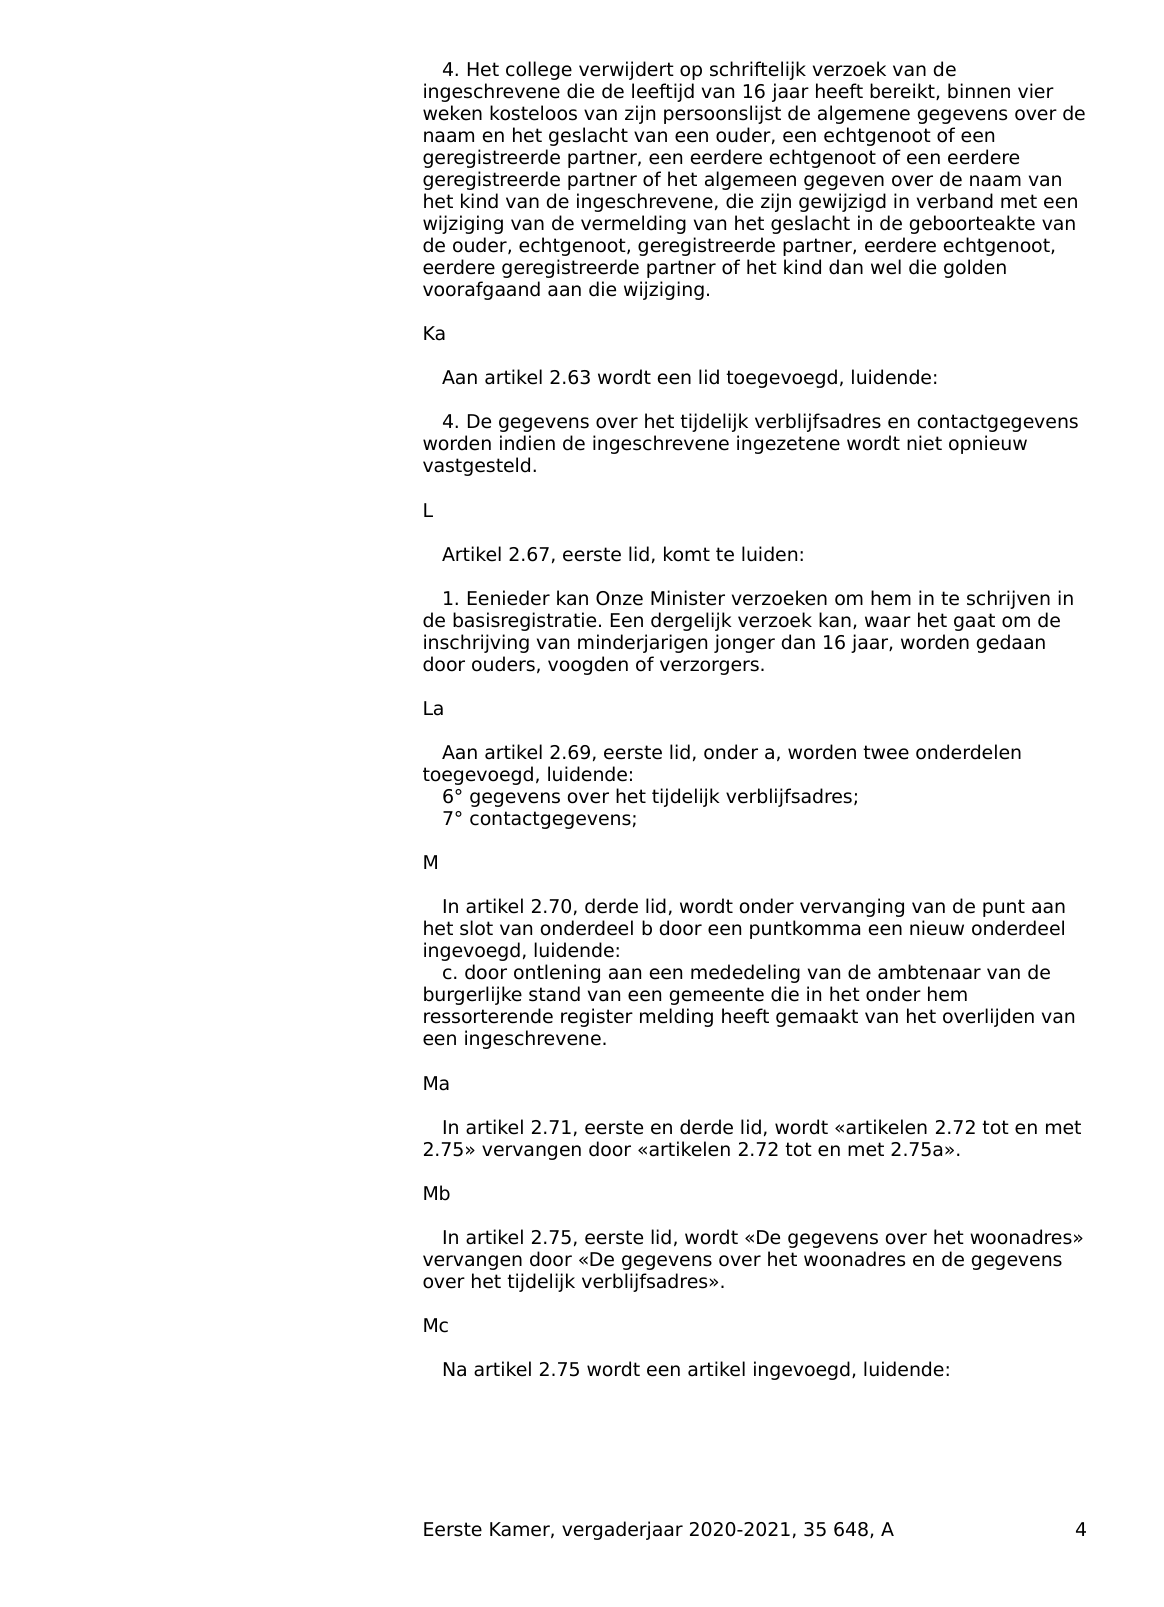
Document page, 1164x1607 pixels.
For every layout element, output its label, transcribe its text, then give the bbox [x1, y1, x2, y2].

text In artikel 2.75, eerste lid, wordt «De gegevens over het woonadres» vervangen door «De gegevens over het woonadres en de gegevens over het tijdelijk verblijfsadres». [422, 1227, 1087, 1293]
text In artikel 2.71, eerste en derde lid, wordt «artikelen 2.72 tot en met 2.75» vervangen door «artikelen 2.72 tot en met 2.75a». [422, 1117, 1087, 1161]
text In artikel 2.70, derde lid, wordt onder vervanging van de punt aan het slot van onderdeel b door een puntkomma een nieuw onderdeel ingevoegd, luidende: [422, 896, 1087, 962]
text M [422, 852, 1087, 874]
text Ka [422, 323, 1087, 345]
text Aan artikel 2.63 wordt een lid toegevoegd, luidende: [422, 367, 1087, 389]
text Ma [422, 1072, 1087, 1094]
text Artikel 2.67, eerste lid, komt te luiden: [422, 544, 1087, 566]
text Aan artikel 2.69, eerste lid, onder a, worden twee onderdelen toegevoegd, luidende: [422, 742, 1087, 786]
text Mc [422, 1315, 1087, 1337]
text Mb [422, 1183, 1087, 1205]
text 6° gegevens over het tijdelijk verblijfsadres; [422, 786, 1087, 808]
text La [422, 698, 1087, 720]
text c. door ontlening aan een mededeling van de ambtenaar van de burgerlijke stand van een gemeente die in het onder hem ressorterende register melding heeft gemaakt van het overlijden van een ingeschrevene. [422, 962, 1087, 1050]
text 4. Het college verwijdert op schriftelijk verzoek van de ingeschrevene die de leeftijd van 16 jaar heeft bereikt, binnen vier weken kosteloos van zijn persoonslijst de algemene gegevens over de naam en het geslacht van een ouder, een echtgenoot of een geregistreerde partner, een eerdere echtgenoot of een eerdere geregistreerde partner of het algemeen gegeven over de naam van het kind van de ingeschrevene, die zijn gewijzigd in verband met een wijziging van de vermelding van het geslacht in de geboorteakte van de ouder, echtgenoot, geregistreerde partner, eerdere echtgenoot, eerdere geregistreerde partner of het kind dan wel die golden voorafgaand aan die wijziging. [422, 59, 1087, 301]
text Na artikel 2.75 wordt een artikel ingevoegd, luidende: [422, 1359, 1087, 1381]
text 4. De gegevens over het tijdelijk verblijfsadres en contactgegevens worden indien de ingeschrevene ingezetene wordt niet opnieuw vastgesteld. [422, 411, 1087, 477]
text 7° contactgegevens; [422, 808, 1087, 830]
text 1. Eenieder kan Onze Minister verzoeken om hem in te schrijven in de basisregistratie. Een dergelijk verzoek kan, waar het gaat om de inschrijving van minderjarigen jonger dan 16 jaar, worden gedaan door ouders, voogden of verzorgers. [422, 588, 1087, 676]
text L [422, 499, 1087, 521]
